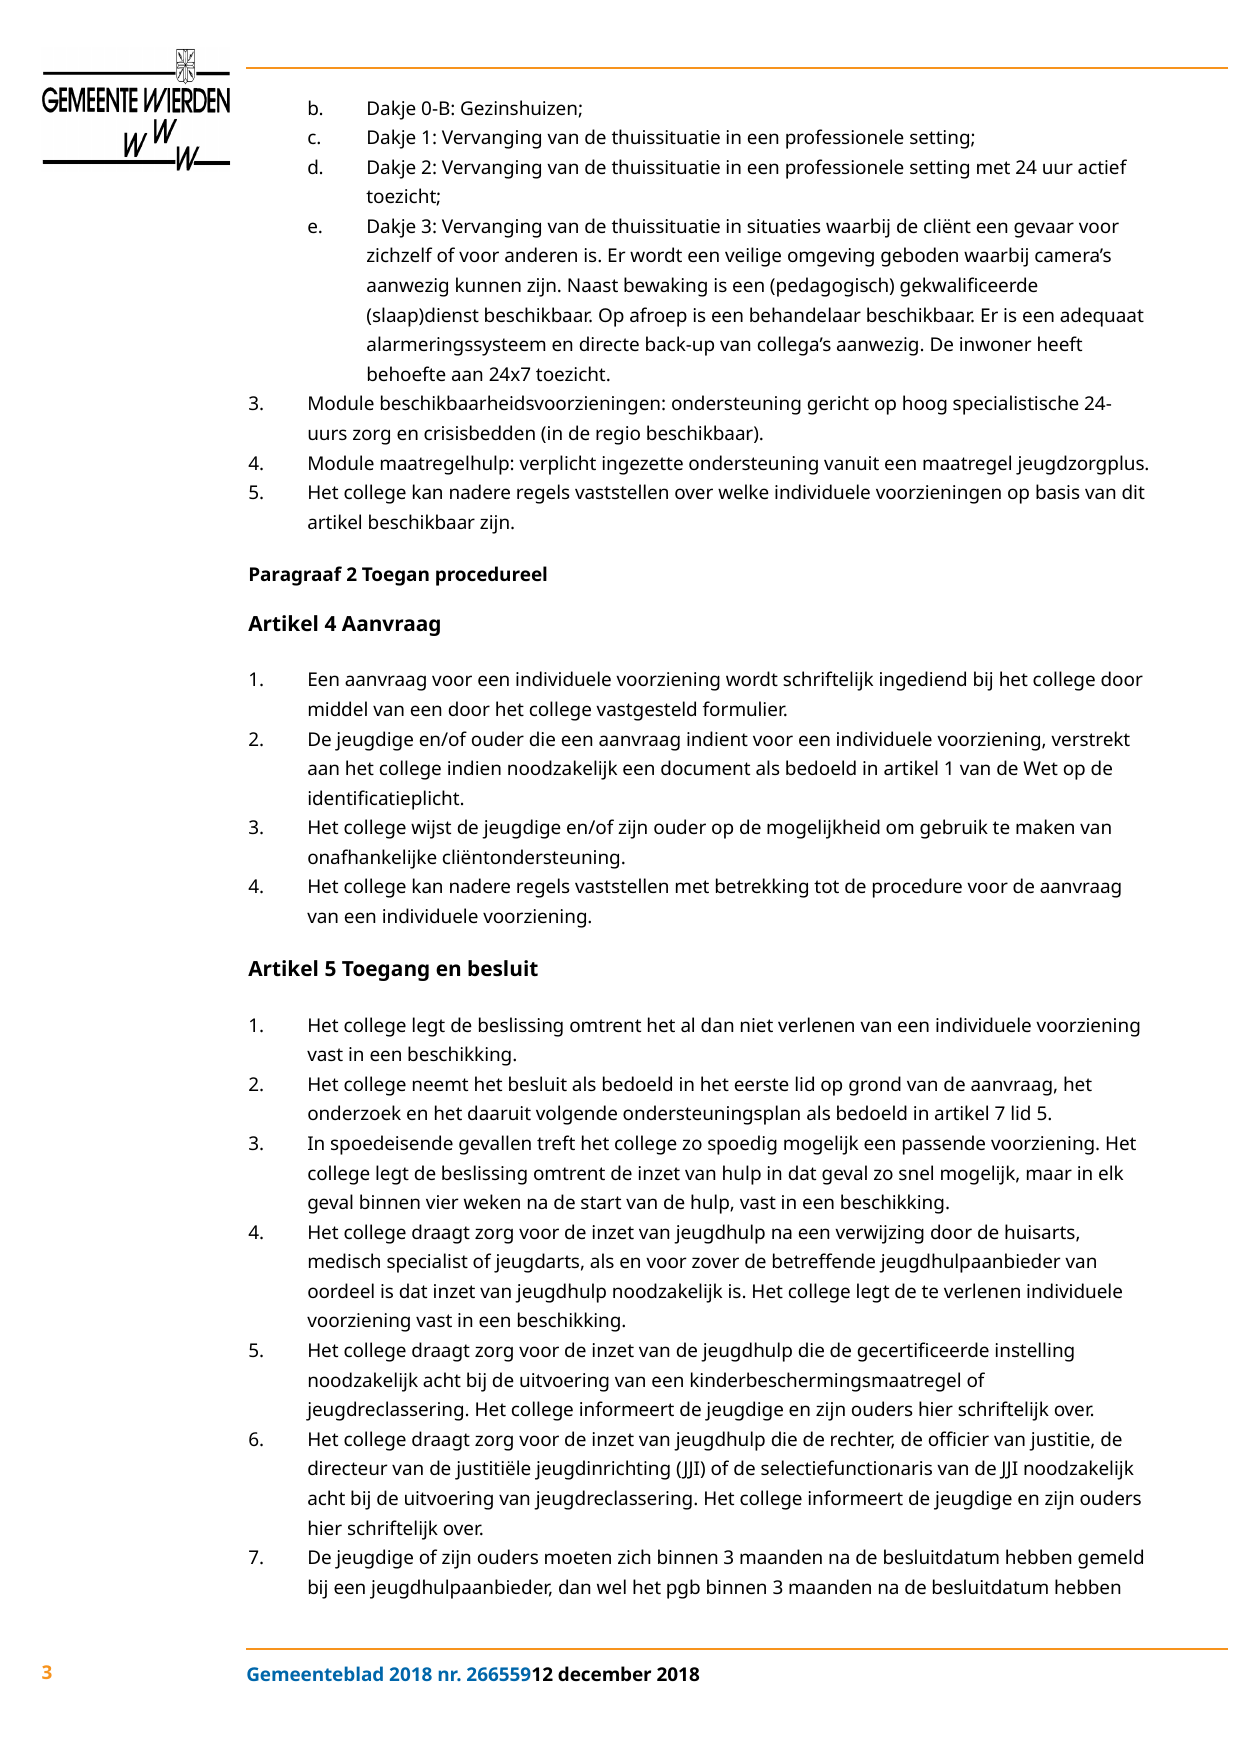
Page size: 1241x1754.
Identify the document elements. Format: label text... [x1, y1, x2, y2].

list De jeugdige of zijn ouders moeten zich binnen 3 maanden na de besluitdatum hebben gemeld bij een jeugdhulpaanbieder, dan wel het pgb binnen 3 maanden na de besluitdatum hebben [248, 1544, 1152, 1599]
list Het college draagt zorg voor de inzet van de jeugdhulp die de gecertificeerde instelling noodzakelijk acht bij de uitvoering van een kinderbeschermingsmaatregel of jeugdreclassering. Het college informeert de jeugdige en zijn ouders hier schriftelijk over. [248, 1337, 1152, 1422]
list Dakje 1: Vervanging van de thuissituatie in een professionele setting; [307, 124, 1152, 150]
list Het college draagt zorg voor de inzet van jeugdhulp die de rechter, de officier van justitie, de directeur van de justitiële jeugdinrichting (JJI) of de selectiefunctionaris van de JJI noodzakelijk acht bij de uitvoering van jeugdreclassering. Het college informeert de jeugdige en zijn ouders hier schriftelijk over. [248, 1426, 1152, 1540]
list Module maatregelhulp: verplicht ingezette ondersteuning vanuit een maatregel jeugdzorgplus. [248, 450, 1152, 476]
list Het college neemt het besluit als bedoeld in het eerste lid op grond van de aanvraag, het onderzoek en het daaruit volgende ondersteuningsplan als bedoeld in artikel 7 lid 5. [248, 1071, 1152, 1126]
list Dakje 2: Vervanging van de thuissituatie in een professionele setting met 24 uur actief toezicht; [307, 154, 1152, 209]
list Het college kan nadere regels vaststellen over welke individuele voorzieningen op basis van dit artikel beschikbaar zijn. [248, 479, 1152, 535]
list Een aanvraag voor een individuele voorziening wordt schriftelijk ingediend bij het college door middel van een door het college vastgesteld formulier. [248, 667, 1152, 722]
text Artikel 5 Toegang en besluit [248, 954, 1152, 982]
list Dakje 3: Vervanging van de thuissituatie in situaties waarbij de cliënt een gevaar voor zichzelf of voor anderen is. Er wordt een veilige omgeving geboden waarbij camera’s aanwezig kunnen zijn. Naast bewaking is een (pedagogisch) gekwalificeerde (slaap)dienst beschikbaar. Op afroep is een behandelaar beschikbaar. Er is een adequaat alarmeringssysteem en directe back-up van collega’s aanwezig. De inwoner heeft behoefte aan 24x7 toezicht. [307, 213, 1152, 387]
text Paragraaf 2 Toegan procedureel [248, 559, 1152, 588]
list Het college wijst de jeugdige en/of zijn ouder op de mogelijkheid om gebruik te maken van onafhankelijke cliëntondersteuning. [248, 814, 1152, 870]
list Het college kan nadere regels vaststellen met betrekking tot de procedure voor de aanvraag van een individuele voorziening. [248, 874, 1152, 929]
list In spoedeisende gevallen treft het college zo spoedig mogelijk een passende voorziening. Het college legt de beslissing omtrent de inzet van hulp in dat geval zo snel mogelijk, maar in elk geval binnen vier weken na de start van de hulp, vast in een beschikking. [248, 1130, 1152, 1215]
list Het college legt de beslissing omtrent het al dan niet verlenen van een individuele voorziening vast in een beschikking. [248, 1012, 1152, 1067]
list De jeugdige en/of ouder die een aanvraag indient voor een individuele voorziening, verstrekt aan het college indien noodzakelijk een document als bedoeld in artikel 1 van de Wet op de identificatieplicht. [248, 726, 1152, 811]
list Module beschikbaarheidsvoorzieningen: ondersteuning gericht op hoog specialistische 24-uurs zorg en crisisbedden (in de regio beschikbaar). [248, 391, 1152, 446]
list Het college draagt zorg voor de inzet van jeugdhulp na een verwijzing door de huisarts, medisch specialist of jeugdarts, als en voor zover de betreffende jeugdhulpaanbieder van oordeel is dat inzet van jeugdhulp noodzakelijk is. Het college legt de te verlenen individuele voorziening vast in een beschikking. [248, 1219, 1152, 1333]
picture [41, 47, 231, 172]
text Artikel 4 Aanvraag [248, 609, 1152, 637]
list Dakje 0-B: Gezinshuizen; [307, 95, 1152, 121]
